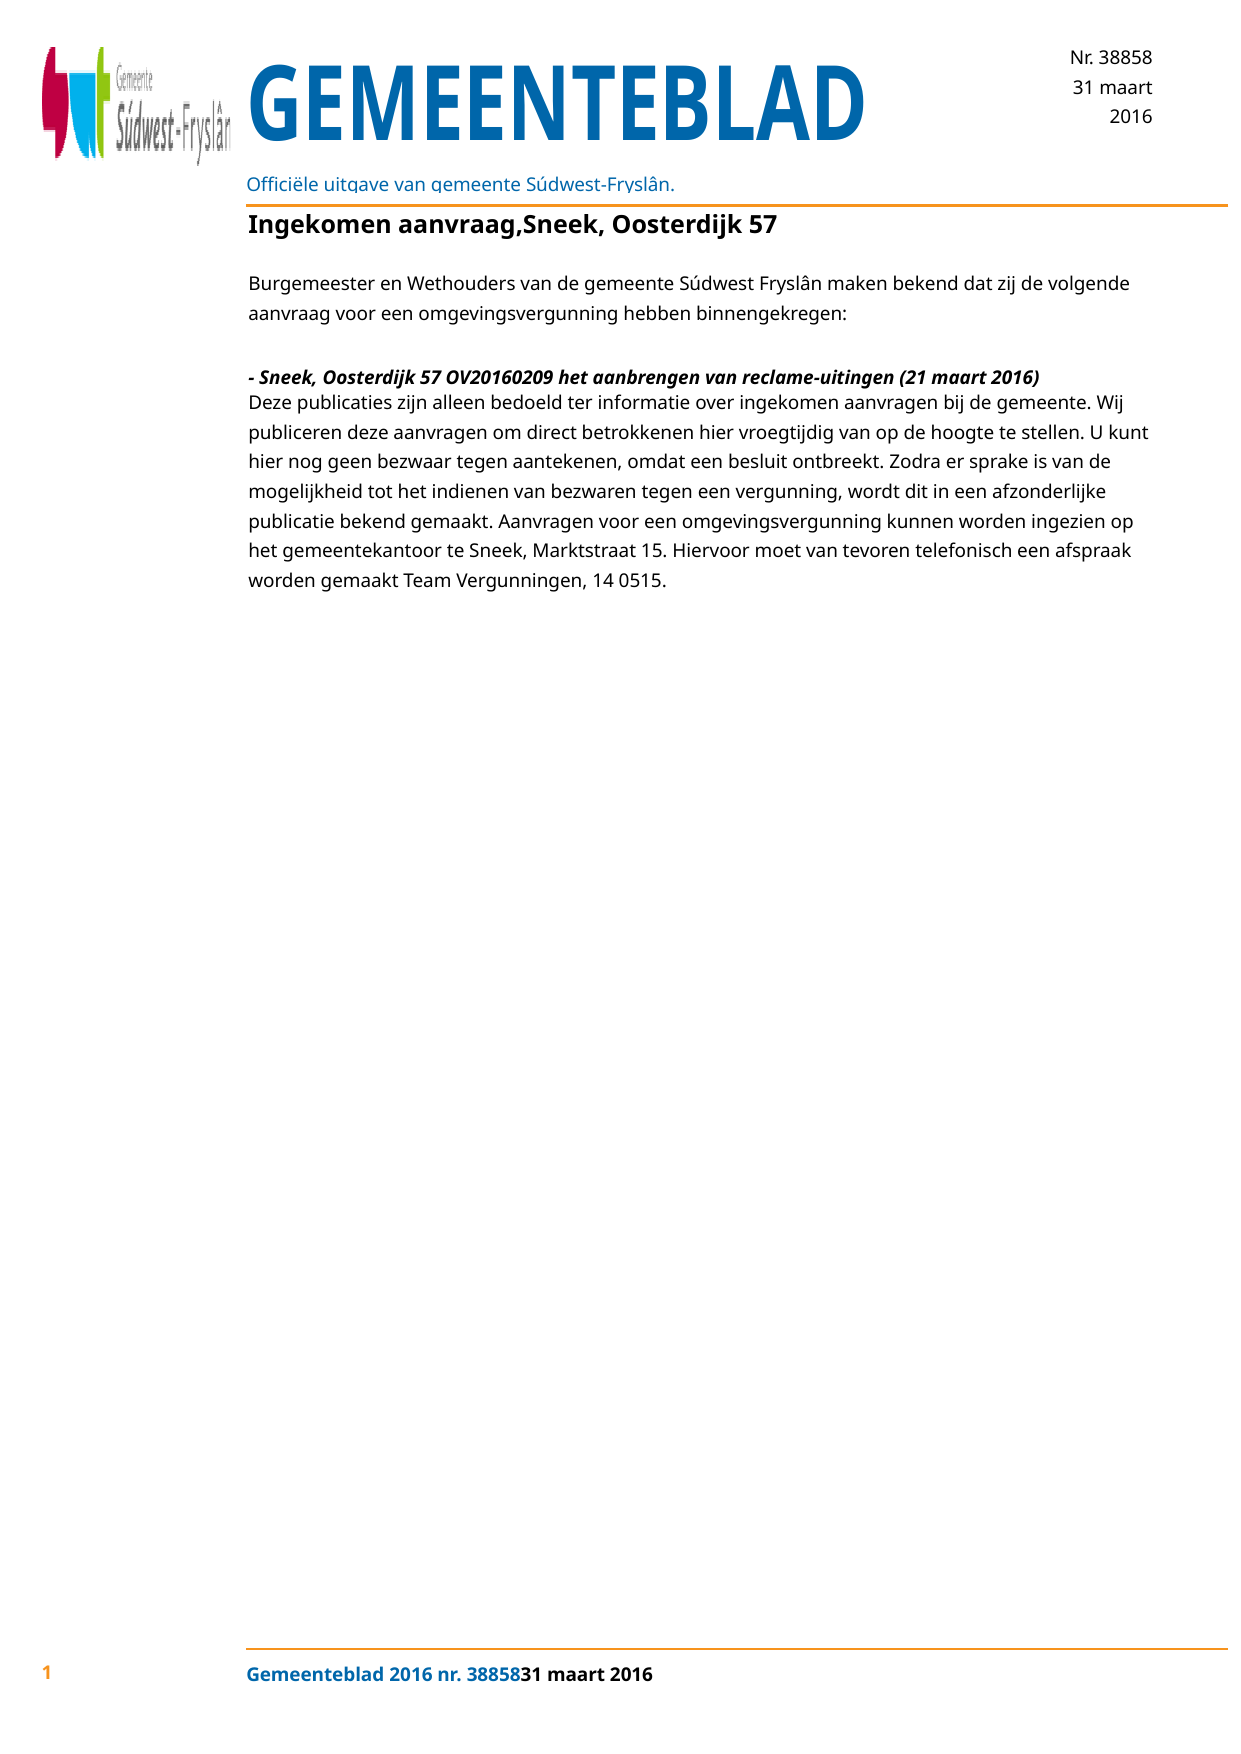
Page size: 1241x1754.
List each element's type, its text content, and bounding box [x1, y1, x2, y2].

text Deze publicaties zijn alleen bedoeld ter informatie over ingekomen aanvragen bij de gemeente. Wij publiceren deze aanvragen om direct betrokkenen hier vroegtijdig van op de hoogte te stellen. U kunt hier nog geen bezwaar tegen aantekenen, omdat een besluit ontbreekt. Zodra er sprake is van de mogelijkheid tot het indienen van bezwaren tegen een vergunning, wordt dit in een afzonderlijke publicatie bekend gemaakt. Aanvragen voor een omgevingsvergunning kunnen worden ingezien op het gemeentekantoor te Sneek, Marktstraat 15. Hiervoor moet van tevoren telefonisch een afspraak worden gemaakt Team Vergunningen, 14 0515. [248, 389, 1152, 593]
text Burgemeester en Wethouders van de gemeente Súdwest Fryslân maken bekend dat zij de volgende aanvraag voor een omgevingsvergunning hebben binnengekregen: [248, 270, 1152, 326]
picture [41, 47, 231, 172]
text - Sneek, Oosterdijk 57 OV20160209 het aanbrengen van reclame-uitingen (21 maart 2016) [248, 364, 1152, 389]
text Ingekomen aanvraag,Sneek, Oosterdijk 57 [248, 207, 1152, 241]
